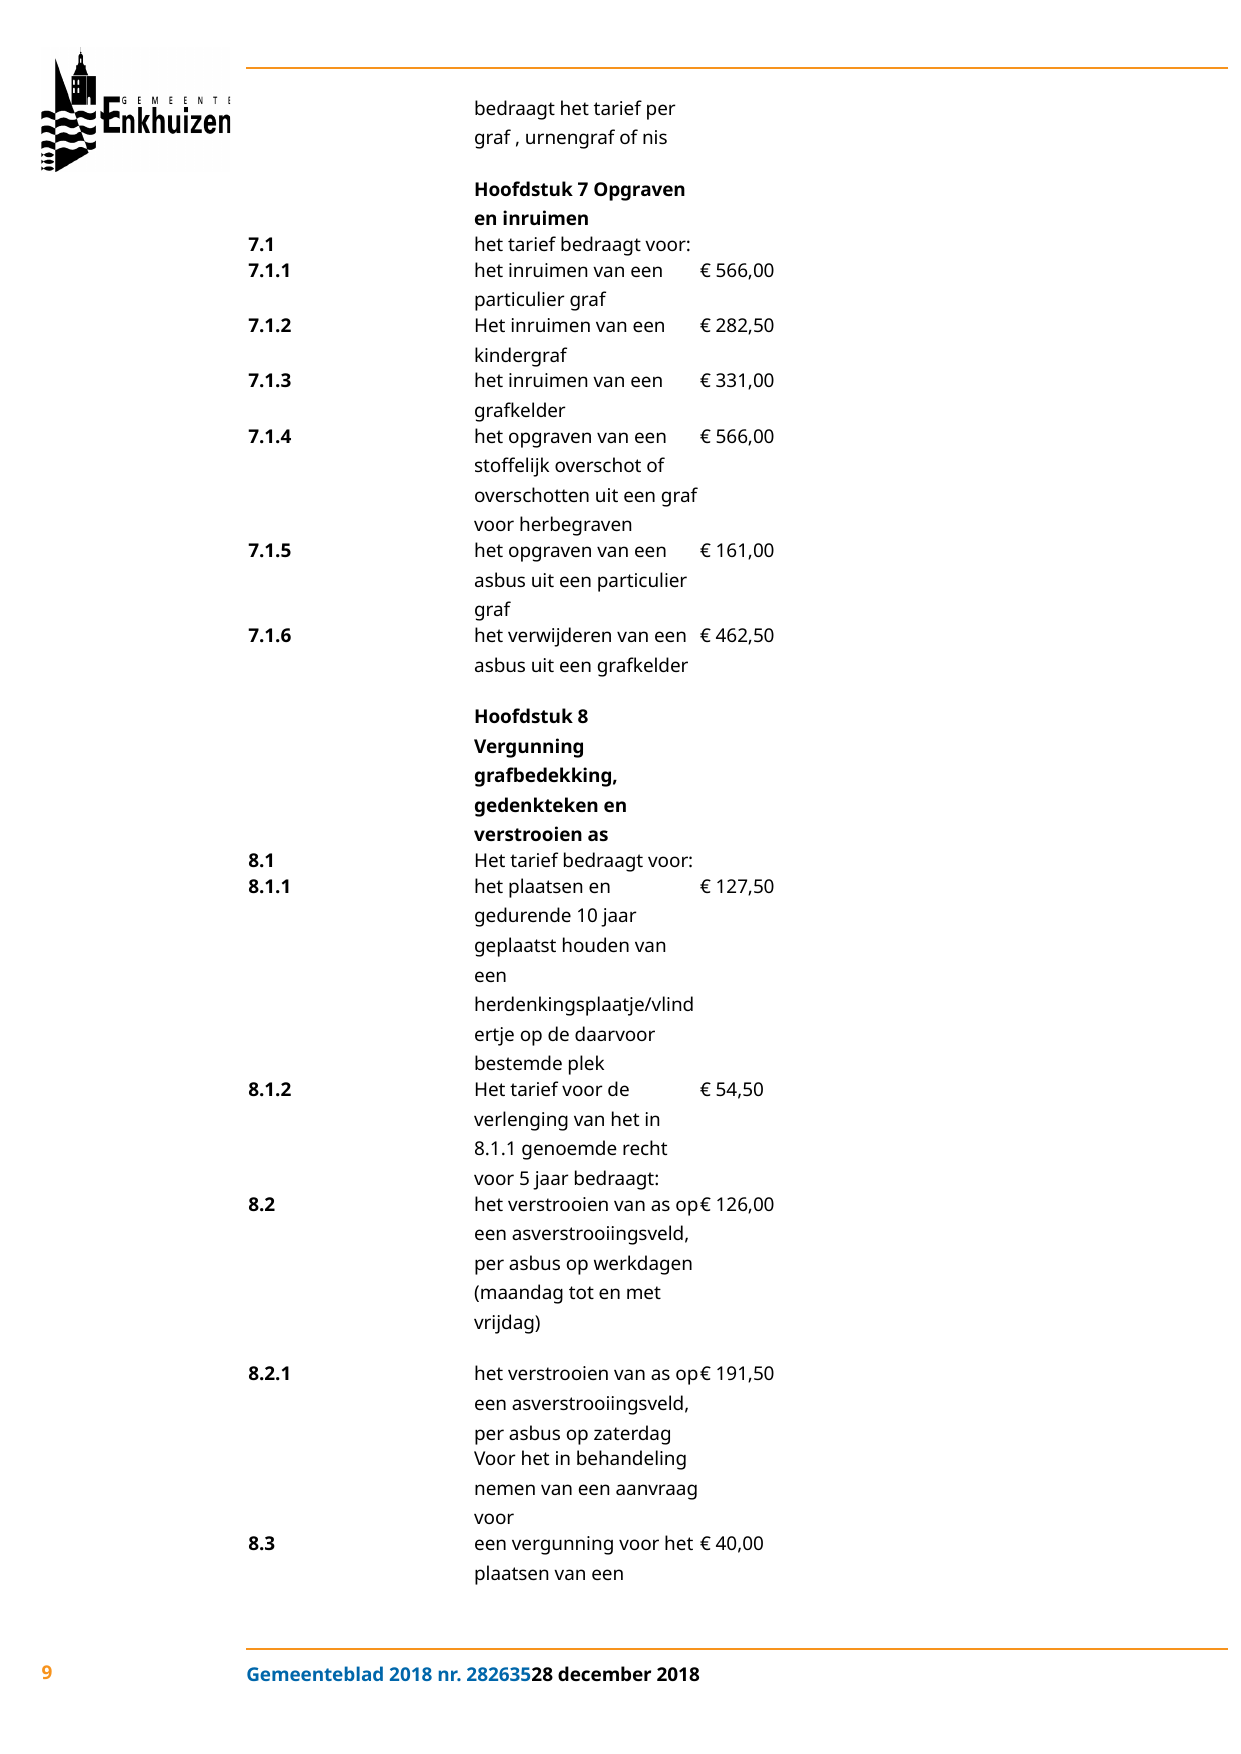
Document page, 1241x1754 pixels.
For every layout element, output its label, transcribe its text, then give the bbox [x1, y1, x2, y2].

table_cell [926, 1530, 1152, 1586]
table_cell 8.3 [248, 1530, 474, 1586]
table_cell [700, 1445, 926, 1530]
table_cell [474, 678, 700, 703]
table_cell [926, 1076, 1152, 1191]
table_cell [474, 150, 700, 176]
table_cell € 566,00 [700, 257, 926, 312]
table_cell [926, 150, 1152, 176]
table_cell [700, 678, 926, 703]
table_cell Het inruimen van een kindergraf [474, 312, 700, 367]
table_cell [926, 257, 1152, 312]
picture [41, 47, 231, 172]
table_cell [248, 678, 474, 703]
table_cell 8.1 [248, 847, 474, 873]
table_cell Het tarief voor de verlenging van het in 8.1.1 genoemde recht voor 5 jaar bedraagt: [474, 1076, 700, 1191]
table_cell [926, 368, 1152, 423]
table_cell [926, 847, 1152, 873]
table_cell € 54,50 [700, 1076, 926, 1191]
table_cell € 282,50 [700, 312, 926, 367]
table_cell het verstrooien van as op een asverstrooiingsveld, per asbus op zaterdag [474, 1361, 700, 1445]
table_cell [926, 231, 1152, 257]
table_cell [248, 176, 474, 231]
table_cell € 127,50 [700, 873, 926, 1076]
table_cell [926, 537, 1152, 622]
table_cell 8.2.1 [248, 1361, 474, 1445]
table_cell het verstrooien van as op een asverstrooiingsveld, per asbus op werkdagen (maandag tot en met vrijdag) [474, 1191, 700, 1335]
table_cell € 462,50 [700, 622, 926, 677]
table_cell 8.2 [248, 1191, 474, 1335]
table_cell [248, 150, 474, 176]
table_cell € 161,00 [700, 537, 926, 622]
table_cell 7.1.2 [248, 312, 474, 367]
table_cell [926, 678, 1152, 703]
table_cell [248, 95, 474, 150]
table_cell € 331,00 [700, 368, 926, 423]
table_cell € 126,00 [700, 1191, 926, 1335]
table_cell [926, 622, 1152, 677]
table_cell [926, 423, 1152, 537]
table_cell [700, 95, 926, 150]
table_cell [700, 231, 926, 257]
table_cell € 40,00 [700, 1530, 926, 1586]
table_cell [926, 703, 1152, 847]
table_cell [926, 1361, 1152, 1445]
table_cell [248, 703, 474, 847]
table_cell een vergunning voor het plaatsen van een [474, 1530, 700, 1586]
table_cell [926, 312, 1152, 367]
table_cell het inruimen van een grafkelder [474, 368, 700, 423]
table_cell Hoofdstuk 7 Opgraven en inruimen [474, 176, 700, 231]
table_cell 7.1.5 [248, 537, 474, 622]
table_cell bedraagt het tarief per graf , urnengraf of nis [474, 95, 700, 150]
table_cell [926, 1445, 1152, 1530]
table_cell 8.1.2 [248, 1076, 474, 1191]
table_cell het inruimen van een particulier graf [474, 257, 700, 312]
table_cell het tarief bedraagt voor: [474, 231, 700, 257]
table_cell het verwijderen van een asbus uit een grafkelder [474, 622, 700, 677]
table_cell Voor het in behandeling nemen van een aanvraag voor [474, 1445, 700, 1530]
table_cell [926, 873, 1152, 1076]
table_cell [700, 847, 926, 873]
table_cell het opgraven van een asbus uit een particulier graf [474, 537, 700, 622]
table_cell [700, 150, 926, 176]
table_cell 8.1.1 [248, 873, 474, 1076]
table_cell 7.1.4 [248, 423, 474, 537]
table_cell [926, 95, 1152, 150]
table_cell het opgraven van een stoffelijk overschot of overschotten uit een graf voor herbegraven [474, 423, 700, 537]
table_cell [700, 176, 926, 231]
table_cell € 191,50 [700, 1361, 926, 1445]
table_cell [248, 1335, 474, 1361]
table_cell [926, 1191, 1152, 1335]
table_cell [700, 703, 926, 847]
table_cell 7.1.6 [248, 622, 474, 677]
table_cell [248, 1445, 474, 1530]
table_cell het plaatsen en gedurende 10 jaar geplaatst houden van een herdenkingsplaatje/vlindertje op de daarvoor bestemde plek [474, 873, 700, 1076]
table_cell Hoofdstuk 8 Vergunning grafbedekking, gedenkteken en verstrooien as [474, 703, 700, 847]
table_cell 7.1 [248, 231, 474, 257]
table_cell [926, 176, 1152, 231]
table_cell 7.1.1 [248, 257, 474, 312]
table_cell 7.1.3 [248, 368, 474, 423]
table_cell € 566,00 [700, 423, 926, 537]
table_cell Het tarief bedraagt voor: [474, 847, 700, 873]
